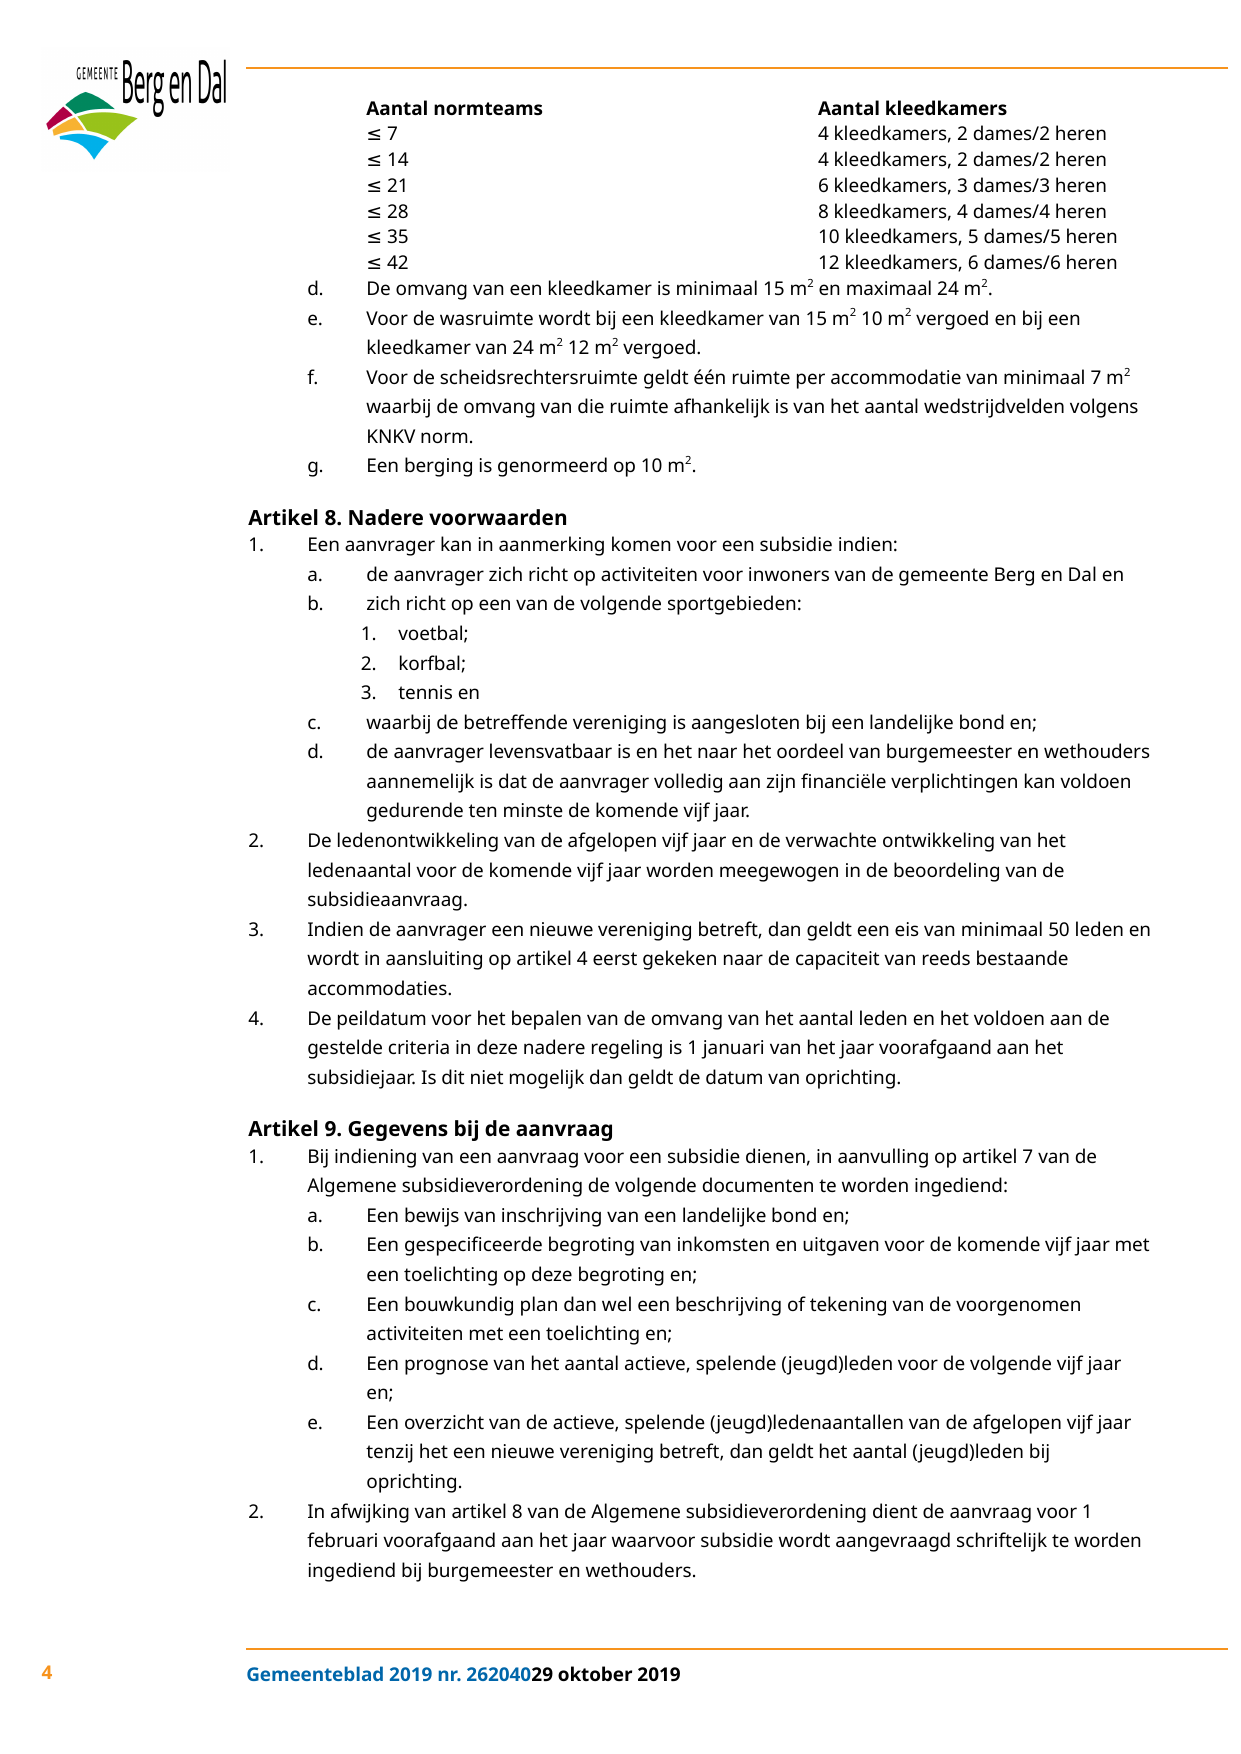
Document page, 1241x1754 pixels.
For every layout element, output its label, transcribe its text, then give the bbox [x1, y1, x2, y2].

table_header Aantal normteams [366, 95, 818, 121]
table_cell ≤ 14 [366, 146, 818, 172]
list De ledenontwikkeling van de afgelopen vijf jaar en de verwachte ontwikkeling van het ledenaantal voor de komende vijf jaar worden meegewogen in de beoordeling van de subsidieaanvraag. [248, 827, 1152, 912]
table_header Aantal kleedkamers [818, 95, 1240, 121]
list Voor de wasruimte wordt bij een kleedkamer van 15 m2 10 m2 vergoed en bij een kleedkamer van 24 m2 12 m2 vergoed. [307, 305, 1152, 360]
list De peildatum voor het bepalen van de omvang van het aantal leden en het voldoen aan de gestelde criteria in deze nadere regeling is 1 januari van het jaar voorafgaand aan het subsidiejaar. Is dit niet mogelijk dan geldt de datum van oprichting. [248, 1005, 1152, 1090]
list Een prognose van het aantal actieve, spelende (jeugd)leden voor de volgende vijf jaar en; [307, 1350, 1152, 1405]
table_cell ≤ 28 [366, 198, 818, 223]
table_cell 4 kleedkamers, 2 dames/2 heren [818, 121, 1240, 146]
table_cell ≤ 7 [366, 121, 818, 146]
list Voor de scheidsrechtersruimte geldt één ruimte per accommodatie van minimaal 7 m2 waarbij de omvang van die ruimte afhankelijk is van het aantal wedstrijdvelden volgens KNKV norm. [307, 364, 1152, 449]
list Een aanvrager kan in aanmerking komen voor een subsidie indien: [248, 531, 1152, 557]
table_cell ≤ 35 [366, 224, 818, 249]
table_cell 8 kleedkamers, 4 dames/4 heren [818, 198, 1240, 223]
list zich richt op een van de volgende sportgebieden: [307, 591, 1152, 616]
text Artikel 8. Nadere voorwaarden [248, 503, 1152, 531]
list Indien de aanvrager een nieuwe vereniging betreft, dan geldt een eis van minimaal 50 leden en wordt in aansluiting op artikel 4 eerst gekeken naar de capaciteit van reeds bestaande accommodaties. [248, 916, 1152, 1001]
list Een bewijs van inschrijving van een landelijke bond en; [307, 1202, 1152, 1228]
list Een bouwkundig plan dan wel een beschrijving of tekening van de voorgenomen activiteiten met een toelichting en; [307, 1291, 1152, 1346]
table_cell ≤ 42 [366, 249, 818, 275]
list Een overzicht van de actieve, spelende (jeugd)ledenaantallen van de afgelopen vijf jaar tenzij het een nieuwe vereniging betreft, dan geldt het aantal (jeugd)leden bij oprichting. [307, 1409, 1152, 1494]
table_cell 12 kleedkamers, 6 dames/6 heren [818, 249, 1240, 275]
list In afwijking van artikel 8 van de Algemene subsidieverordening dient de aanvraag voor 1 februari voorafgaand aan het jaar waarvoor subsidie wordt aangevraagd schriftelijk te worden ingediend bij burgemeester en wethouders. [248, 1498, 1152, 1583]
text Artikel 9. Gegevens bij de aanvraag [248, 1114, 1152, 1143]
list voetbal; [361, 620, 1152, 646]
picture [41, 47, 231, 172]
list korfbal; [361, 650, 1152, 676]
list Bij indiening van een aanvraag voor een subsidie dienen, in aanvulling op artikel 7 van de Algemene subsidieverordening de volgende documenten te worden ingediend: [248, 1143, 1152, 1198]
list Een berging is genormeerd op 10 m2. [307, 453, 1152, 478]
list de aanvrager zich richt op activiteiten voor inwoners van de gemeente Berg en Dal en [307, 561, 1152, 587]
table_cell 10 kleedkamers, 5 dames/5 heren [818, 224, 1240, 249]
table_cell 4 kleedkamers, 2 dames/2 heren [818, 146, 1240, 172]
table_cell 6 kleedkamers, 3 dames/3 heren [818, 172, 1240, 198]
table_cell ≤ 21 [366, 172, 818, 198]
list de aanvrager levensvatbaar is en het naar het oordeel van burgemeester en wethouders aannemelijk is dat de aanvrager volledig aan zijn financiële verplichtingen kan voldoen gedurende ten minste de komende vijf jaar. [307, 738, 1152, 823]
list De omvang van een kleedkamer is minimaal 15 m2 en maximaal 24 m2. [307, 275, 1152, 301]
list tennis en [361, 679, 1152, 705]
list Een gespecificeerde begroting van inkomsten en uitgaven voor de komende vijf jaar met een toelichting op deze begroting en; [307, 1232, 1152, 1287]
list waarbij de betreffende vereniging is aangesloten bij een landelijke bond en; [307, 709, 1152, 735]
